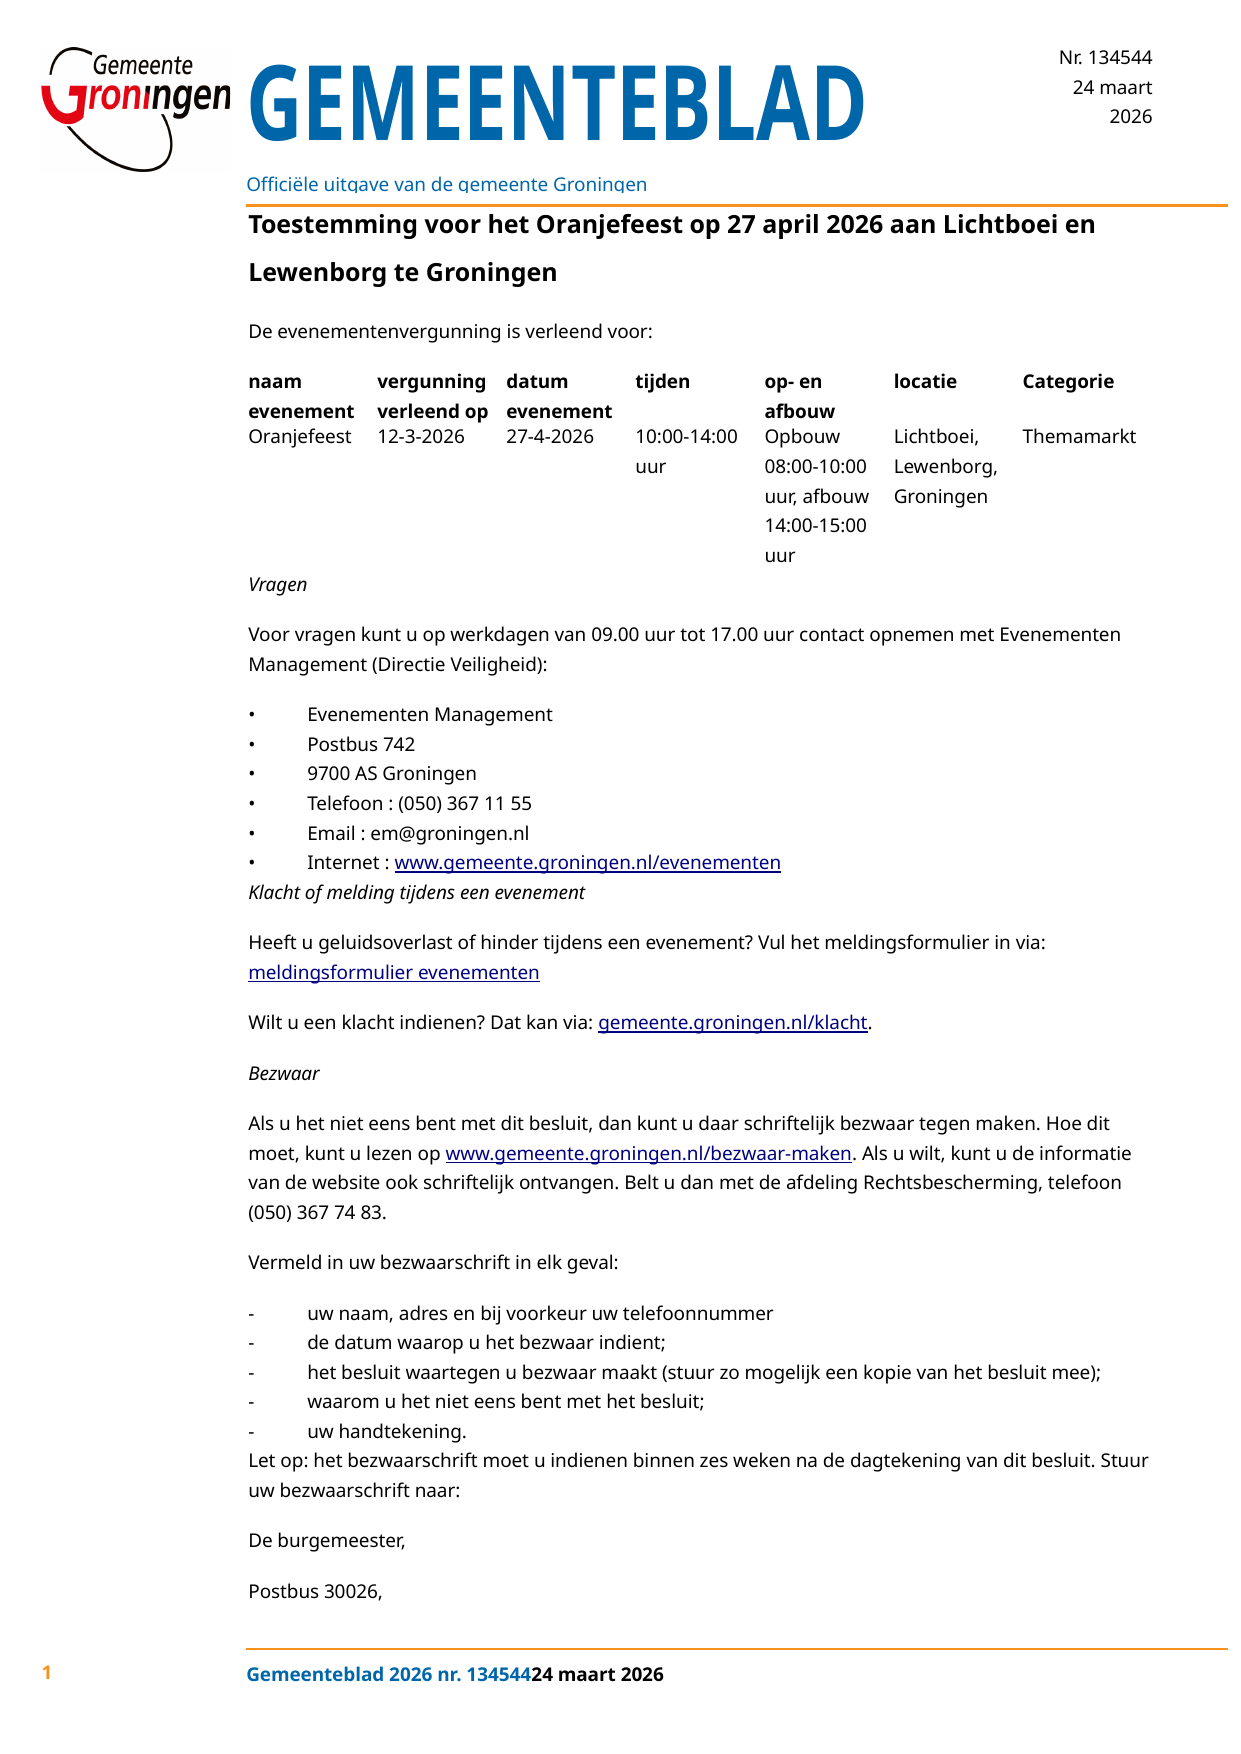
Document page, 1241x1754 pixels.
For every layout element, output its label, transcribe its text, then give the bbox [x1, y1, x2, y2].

list Evenementen Management [248, 701, 1152, 727]
text Als u het niet eens bent met dit besluit, dan kunt u daar schriftelijk bezwaar tegen maken. Hoe dit moet, kunt u lezen op www.gemeente.groningen.nl/bezwaar-maken. Als u wilt, kunt u de informatie van de website ook schriftelijk ontvangen. Belt u dan met de afdeling Rechtsbescherming, telefoon (050) 367 74 83. [248, 1110, 1152, 1225]
text Voor vragen kunt u op werkdagen van 09.00 uur tot 17.00 uur contact opnemen met Evenementen Management (Directie Veiligheid): [248, 621, 1152, 677]
table_cell Lichtboei, Lewenborg, Groningen [894, 424, 1022, 568]
list waarom u het niet eens bent met het besluit; [248, 1388, 1152, 1414]
table_cell Opbouw 08:00-10:00 uur, afbouw 14:00-15:00 uur [764, 424, 893, 568]
table_header locatie [894, 369, 1022, 424]
list 9700 AS Groningen [248, 761, 1152, 786]
table_header vergunning verleend op [377, 369, 506, 424]
table_cell Oranjefeest [248, 424, 377, 568]
text De evenementenvergunning is verleend voor: [248, 318, 1152, 344]
list uw handtekening. [248, 1418, 1152, 1444]
table_header Categorie [1023, 369, 1152, 424]
table_cell Themamarkt [1023, 424, 1152, 568]
text Klacht of melding tijdens een evenement [248, 879, 1152, 905]
text Heeft u geluidsoverlast of hinder tijdens een evenement? Vul het meldingsformulier in via: meldingsformulier evenementen [248, 929, 1152, 985]
list het besluit waartegen u bezwaar maakt (stuur zo mogelijk een kopie van het besluit mee); [248, 1359, 1152, 1385]
text De burgemeester, [248, 1528, 1152, 1553]
list Telefoon : (050) 367 11 55 [248, 790, 1152, 816]
picture [41, 47, 231, 172]
list Email : em@groningen.nl [248, 820, 1152, 846]
text Wilt u een klacht indienen? Dat kan via: gemeente.groningen.nl/klacht. [248, 1009, 1152, 1035]
text Vermeld in uw bezwaarschrift in elk geval: [248, 1249, 1152, 1275]
list uw naam, adres en bij voorkeur uw telefoonnummer [248, 1300, 1152, 1326]
table_cell 12-3-2026 [377, 424, 506, 568]
list Postbus 742 [248, 731, 1152, 757]
table_header datum evenement [506, 369, 635, 424]
table_header op- en afbouw [764, 369, 893, 424]
table_header naam evenement [248, 369, 377, 424]
list Internet : www.gemeente.groningen.nl/evenementen [248, 849, 1152, 875]
text Postbus 30026, [248, 1578, 1152, 1604]
table_header tijden [635, 369, 764, 424]
text Vragen [248, 571, 1152, 597]
table_cell 27-4-2026 [506, 424, 635, 568]
text Bezwaar [248, 1060, 1152, 1086]
text Toestemming voor het Oranjefeest op 27 april 2026 aan Lichtboei en Lewenborg te Groningen [248, 207, 1152, 288]
text Let op: het bezwaarschrift moet u indienen binnen zes weken na de dagtekening van dit besluit. Stuur uw bezwaarschrift naar: [248, 1448, 1152, 1503]
list de datum waarop u het bezwaar indient; [248, 1329, 1152, 1355]
table_cell 10:00-14:00 uur [635, 424, 764, 568]
